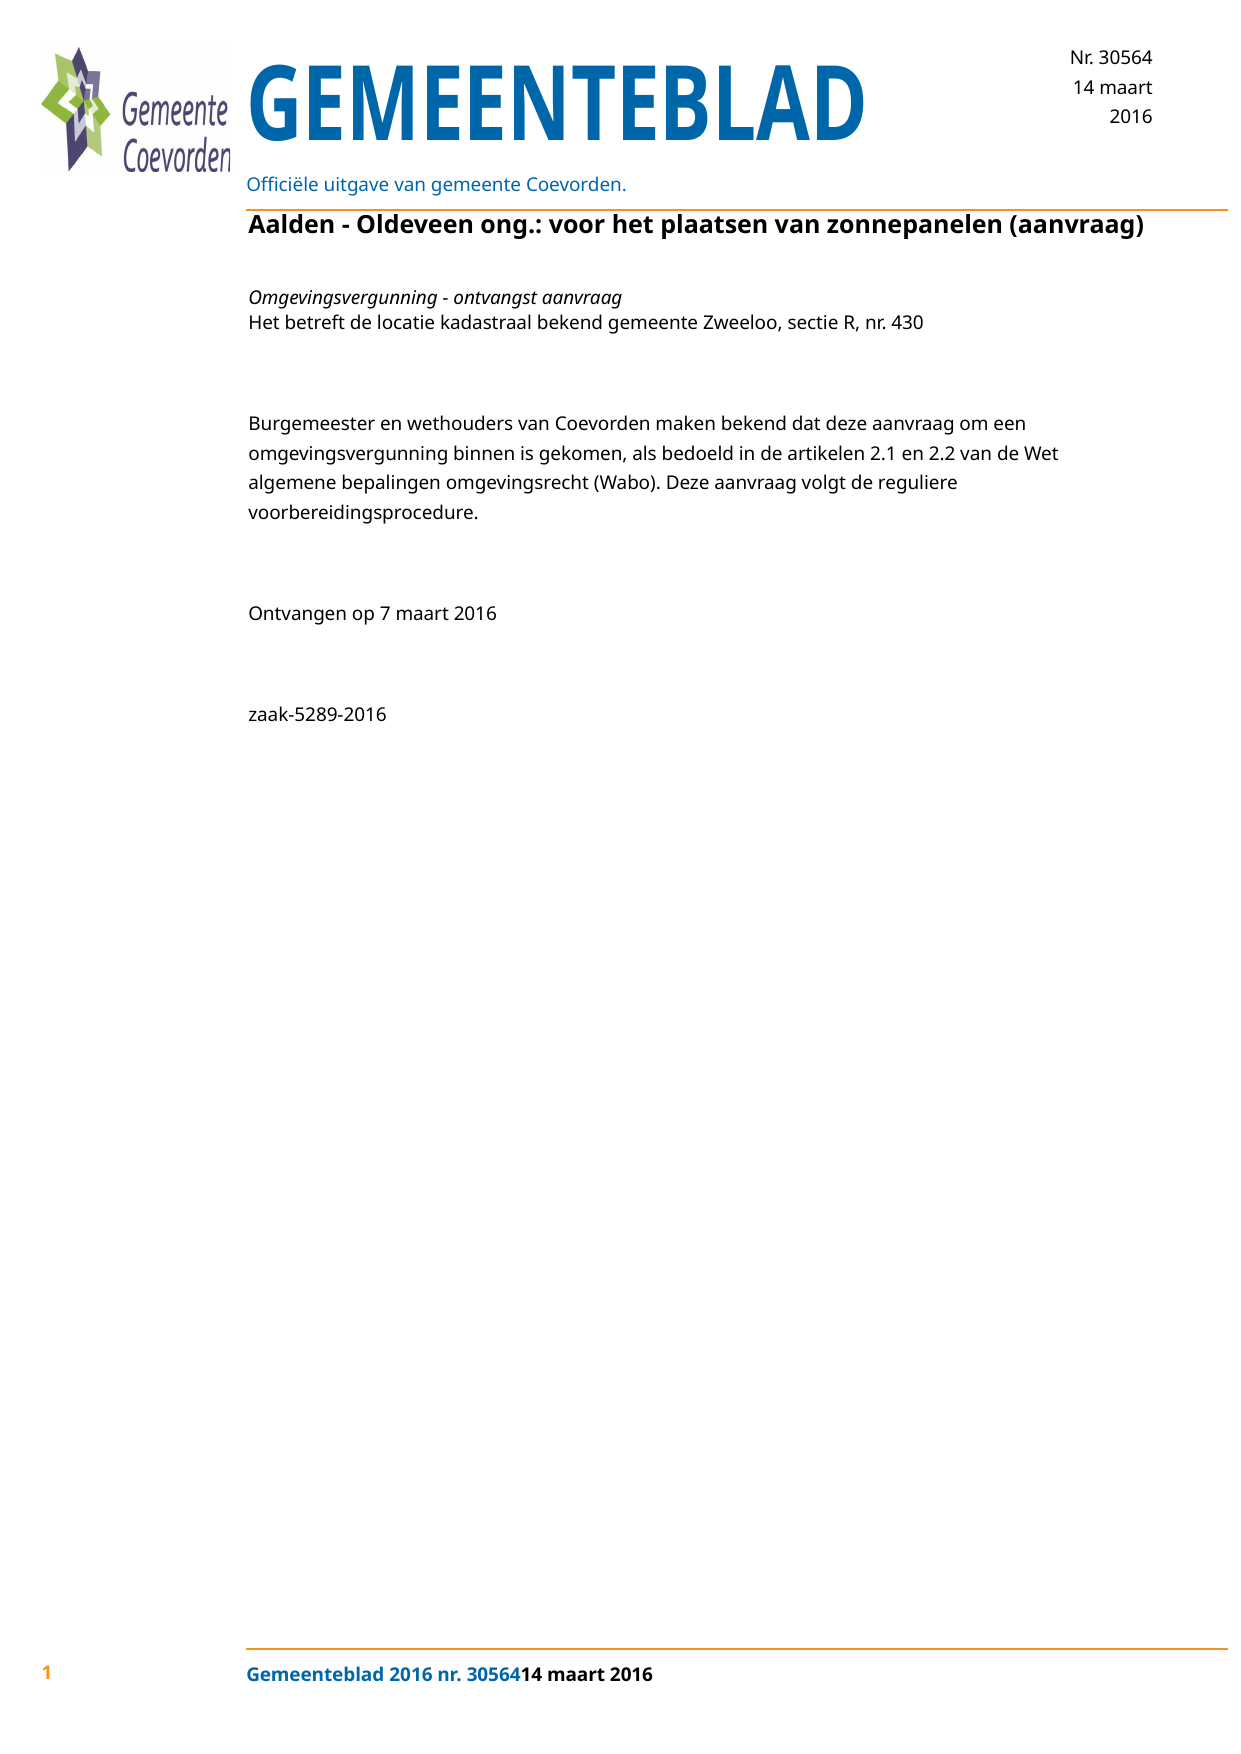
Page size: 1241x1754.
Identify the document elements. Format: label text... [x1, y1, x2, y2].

text Burgemeester en wethouders van Coevorden maken bekend dat deze aanvraag om een omgevingsvergunning binnen is gekomen, als bedoeld in de artikelen 2.1 en 2.2 van de Wet algemene bepalingen omgevingsrecht (Wabo). Deze aanvraag volgt de reguliere voorbereidingsprocedure. [248, 410, 1152, 525]
text zaak-5289-2016 [248, 701, 1152, 727]
text Aalden - Oldeveen ong.: voor het plaatsen van zonnepanelen (aanvraag) [248, 211, 1152, 241]
text Het betreft de locatie kadastraal bekend gemeente Zweeloo, sectie R, nr. 430 [248, 309, 1152, 335]
text Ontvangen op 7 maart 2016 [248, 600, 1152, 626]
picture [41, 47, 231, 172]
text Omgevingsvergunning - ontvangst aanvraag [248, 284, 1152, 309]
